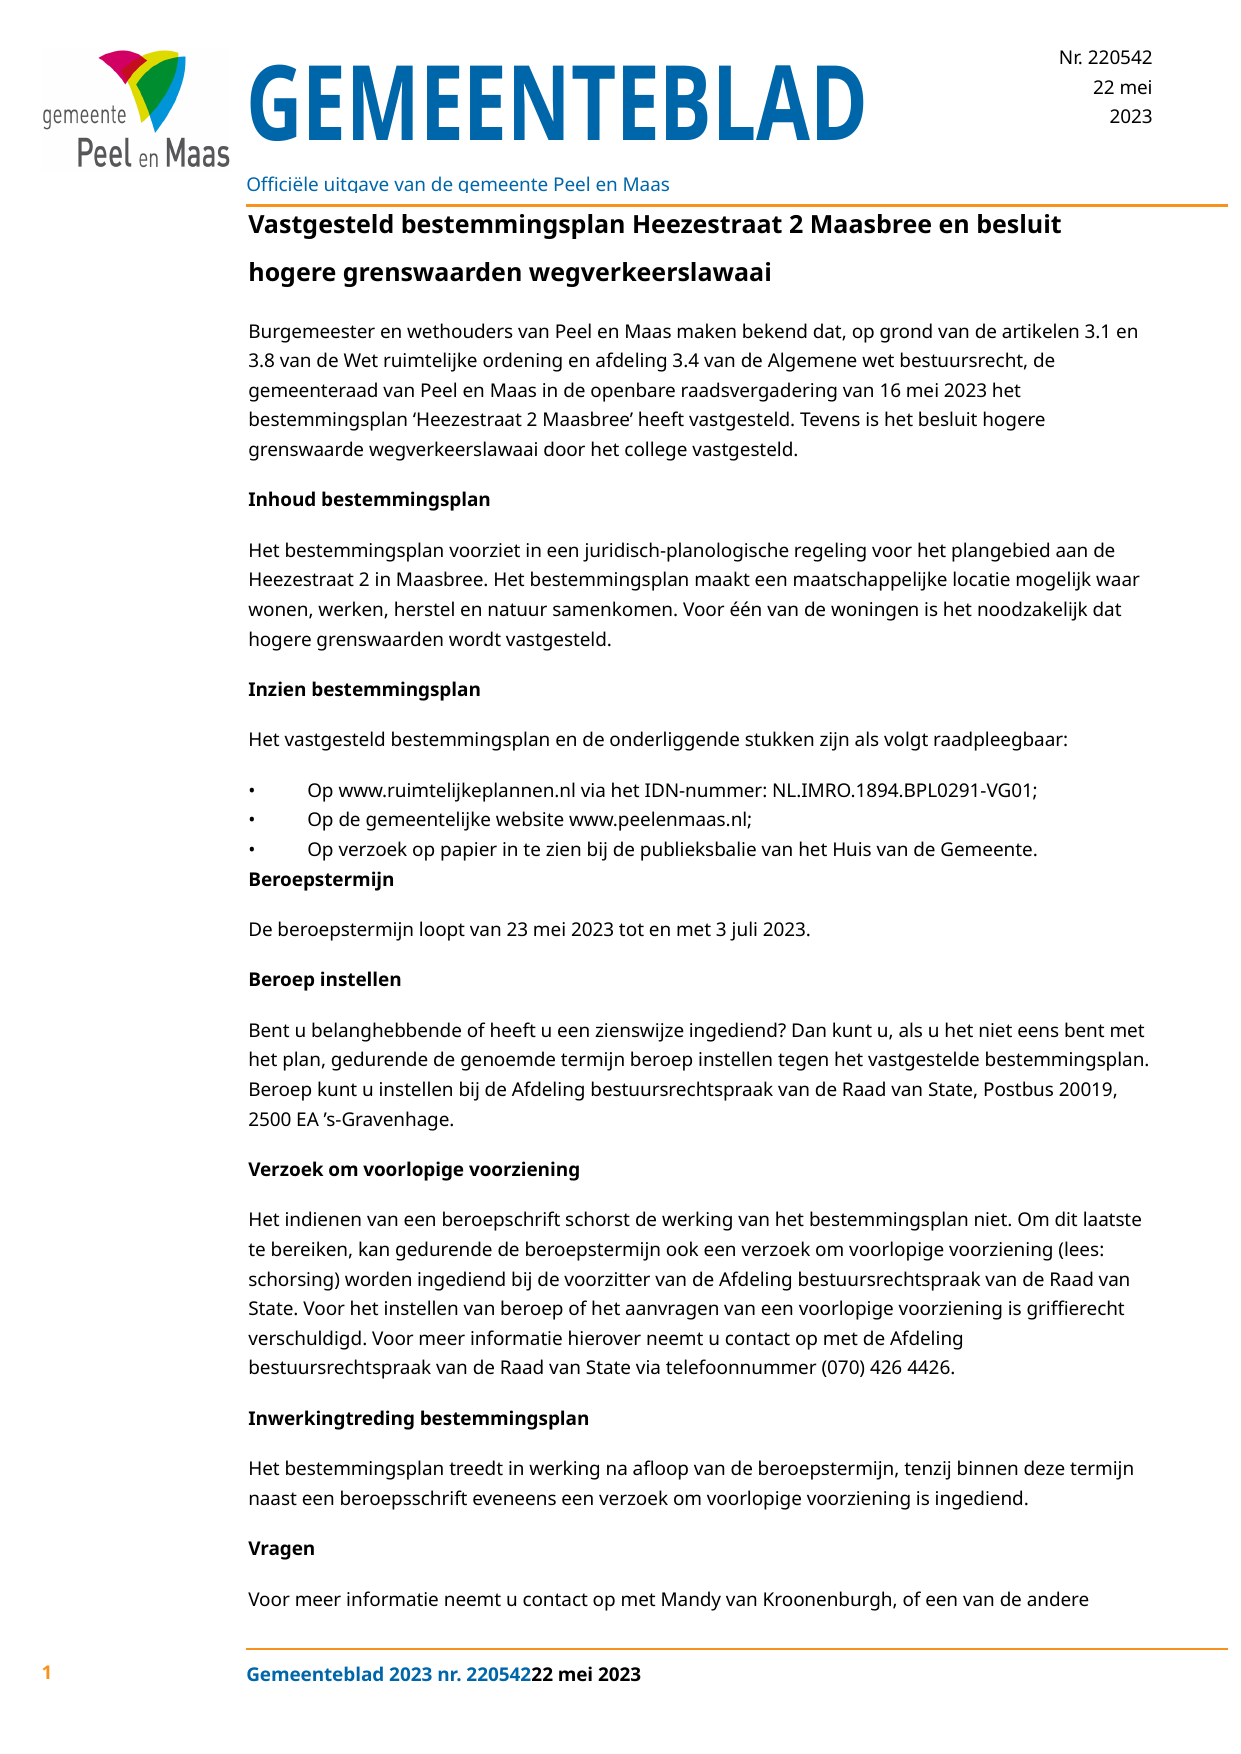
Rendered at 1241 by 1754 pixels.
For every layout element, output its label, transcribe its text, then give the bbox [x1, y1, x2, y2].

list Op de gemeentelijke website www.peelenmaas.nl; [248, 807, 1152, 832]
text Voor meer informatie neemt u contact op met Mandy van Kroonenburgh, of een van de andere [248, 1586, 1152, 1612]
text De beroepstermijn loopt van 23 mei 2023 tot en met 3 juli 2023. [248, 916, 1152, 942]
text Inhoud bestemmingsplan [248, 487, 1152, 512]
text Bent u belanghebbende of heeft u een zienswijze ingediend? Dan kunt u, als u het niet eens bent met het plan, gedurende de genoemde termijn beroep instellen tegen het vastgestelde bestemmingsplan. Beroep kunt u instellen bij de Afdeling bestuursrechtspraak van de Raad van State, Postbus 20019, 2500 EA ’s-Gravenhage. [248, 1017, 1152, 1132]
text Beroepstermijn [248, 866, 1152, 892]
text Inzien bestemmingsplan [248, 676, 1152, 702]
text Inwerkingtreding bestemmingsplan [248, 1405, 1152, 1431]
text Vragen [248, 1535, 1152, 1561]
text Het indienen van een beroepschrift schorst de werking van het bestemmingsplan niet. Om dit laatste te bereiken, kan gedurende de beroepstermijn ook een verzoek om voorlopige voorziening (lees: schorsing) worden ingediend bij de voorzitter van de Afdeling bestuursrechtspraak van de Raad van State. Voor het instellen van beroep of het aanvragen van een voorlopige voorziening is griffierecht verschuldigd. Voor meer informatie hierover neemt u contact op met de Afdeling bestuursrechtspraak van de Raad van State via telefoonnummer (070) 426 4426. [248, 1207, 1152, 1380]
text Het bestemmingsplan treedt in werking na afloop van de beroepstermijn, tenzij binnen deze termijn naast een beroepsschrift eveneens een verzoek om voorlopige voorziening is ingediend. [248, 1455, 1152, 1511]
list Op verzoek op papier in te zien bij de publieksbalie van het Huis van de Gemeente. [248, 836, 1152, 862]
text Beroep instellen [248, 967, 1152, 992]
text Burgemeester en wethouders van Peel en Maas maken bekend dat, op grond van de artikelen 3.1 en 3.8 van de Wet ruimtelijke ordening en afdeling 3.4 van de Algemene wet bestuursrecht, de gemeenteraad van Peel en Maas in de openbare raadsvergadering van 16 mei 2023 het bestemmingsplan ‘Heezestraat 2 Maasbree’ heeft vastgesteld. Tevens is het besluit hogere grenswaarde wegverkeerslawaai door het college vastgesteld. [248, 318, 1152, 462]
list Op www.ruimtelijkeplannen.nl via het IDN-nummer: NL.IMRO.1894.BPL0291-VG01; [248, 777, 1152, 803]
picture [41, 47, 231, 172]
text Vastgesteld bestemmingsplan Heezestraat 2 Maasbree en besluit hogere grenswaarden wegverkeerslawaai [248, 207, 1152, 288]
text Verzoek om voorlopige voorziening [248, 1156, 1152, 1182]
text Het vastgesteld bestemmingsplan en de onderliggende stukken zijn als volgt raadpleegbaar: [248, 727, 1152, 752]
text Het bestemmingsplan voorziet in een juridisch-planologische regeling voor het plangebied aan de Heezestraat 2 in Maasbree. Het bestemmingsplan maakt een maatschappelijke locatie mogelijk waar wonen, werken, herstel en natuur samenkomen. Voor één van de woningen is het noodzakelijk dat hogere grenswaarden wordt vastgesteld. [248, 537, 1152, 652]
